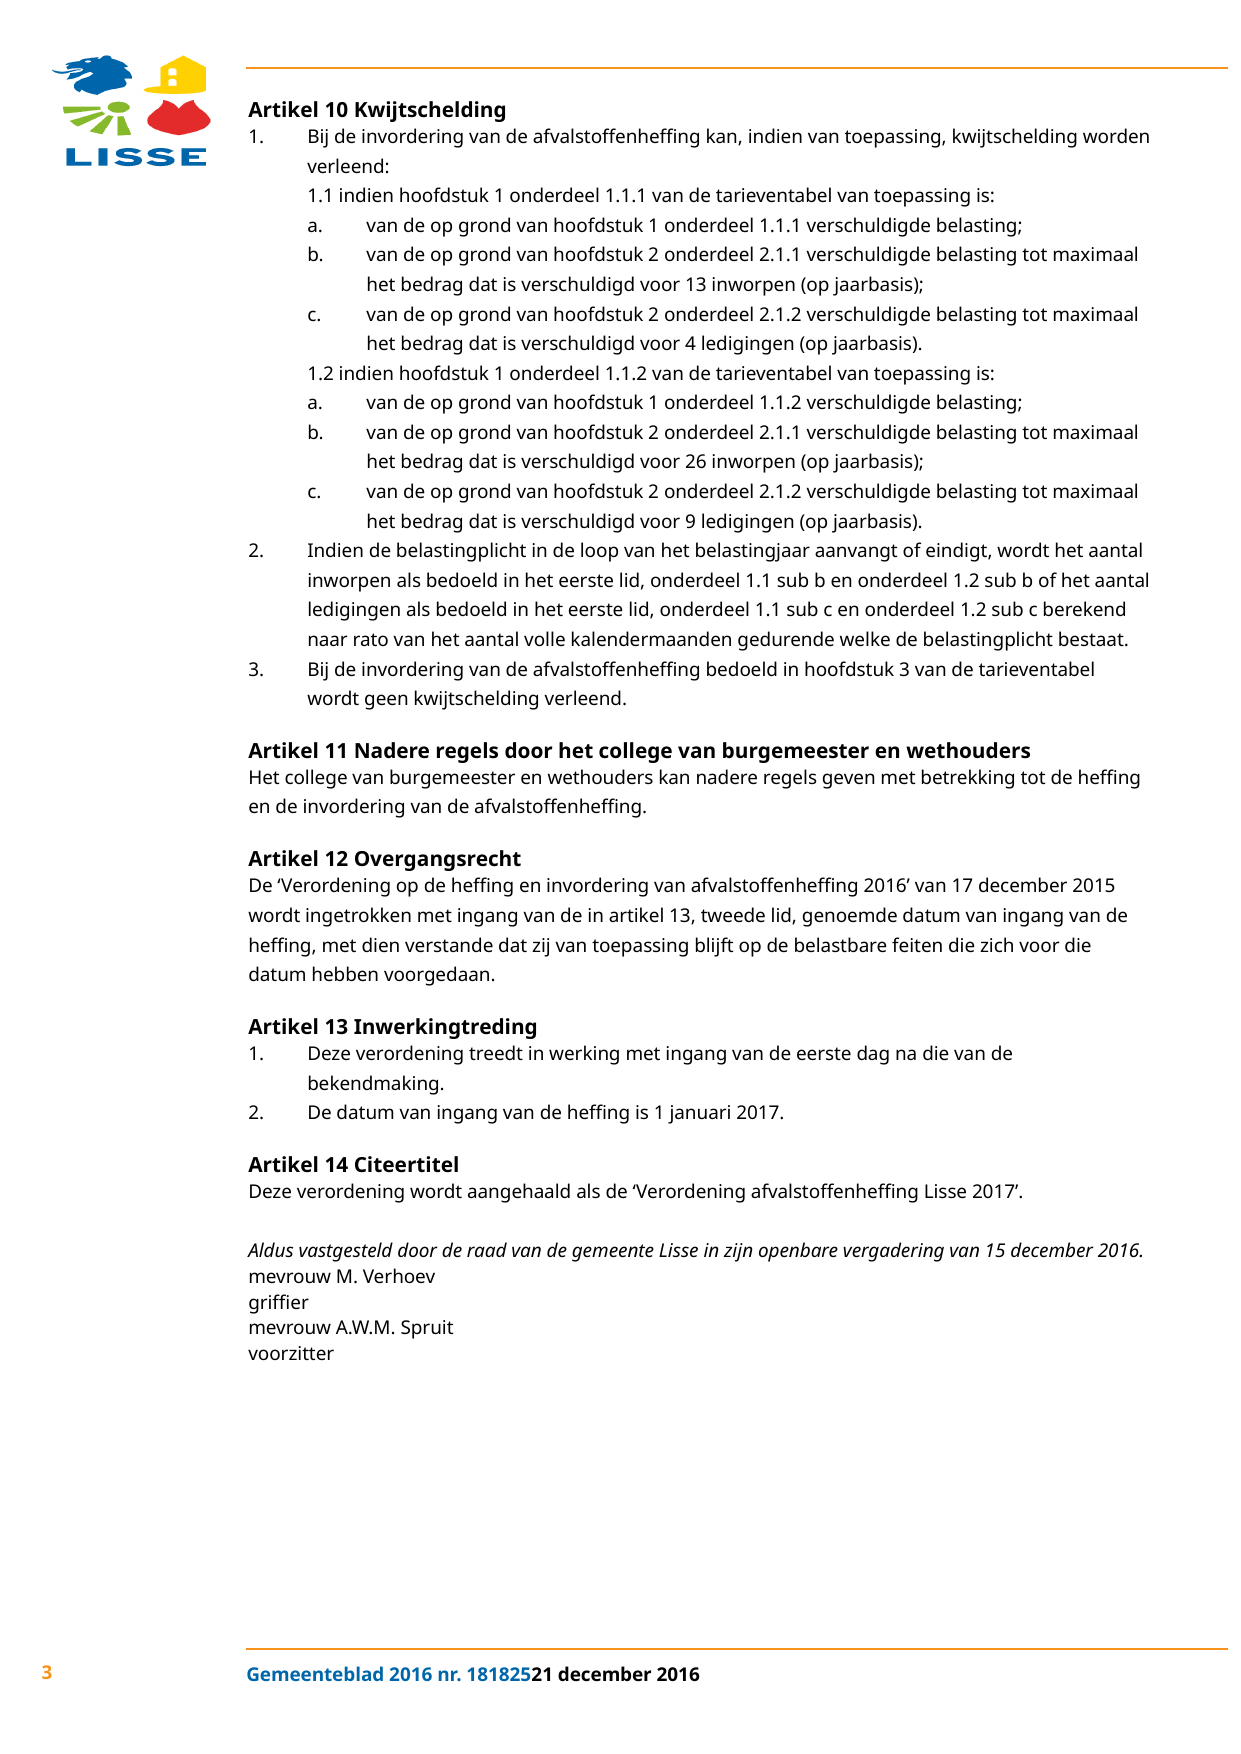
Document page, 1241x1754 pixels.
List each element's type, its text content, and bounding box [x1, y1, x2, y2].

text Aldus vastgesteld door de raad van de gemeente Lisse in zijn openbare vergadering van 15 december 2016. [248, 1237, 1152, 1263]
picture [41, 47, 231, 172]
text Artikel 13 Inwerkingtreding [248, 1012, 1152, 1040]
list van de op grond van hoofdstuk 2 onderdeel 2.1.1 verschuldigde belasting tot maximaal het bedrag dat is verschuldigd voor 13 inworpen (op jaarbasis); [307, 242, 1152, 297]
text griffier [248, 1289, 1152, 1314]
text Artikel 10 Kwijtschelding [248, 95, 1152, 123]
list van de op grond van hoofdstuk 1 onderdeel 1.1.2 verschuldigde belasting; [307, 389, 1152, 415]
list 1.1 indien hoofdstuk 1 onderdeel 1.1.1 van de tarieventabel van toepassing is: [248, 182, 1152, 208]
list 1.2 indien hoofdstuk 1 onderdeel 1.1.2 van de tarieventabel van toepassing is: [248, 360, 1152, 386]
text voorzitter [248, 1340, 1152, 1366]
list van de op grond van hoofdstuk 2 onderdeel 2.1.2 verschuldigde belasting tot maximaal het bedrag dat is verschuldigd voor 4 ledigingen (op jaarbasis). [307, 301, 1152, 356]
text Artikel 11 Nadere regels door het college van burgemeester en wethouders [248, 736, 1152, 764]
list van de op grond van hoofdstuk 2 onderdeel 2.1.1 verschuldigde belasting tot maximaal het bedrag dat is verschuldigd voor 26 inworpen (op jaarbasis); [307, 419, 1152, 474]
text mevrouw A.W.M. Spruit [248, 1314, 1152, 1340]
list van de op grond van hoofdstuk 2 onderdeel 2.1.2 verschuldigde belasting tot maximaal het bedrag dat is verschuldigd voor 9 ledigingen (op jaarbasis). [307, 478, 1152, 533]
list Deze verordening treedt in werking met ingang van de eerste dag na die van de bekendmaking. [248, 1040, 1152, 1096]
list Bij de invordering van de afvalstoffenheffing kan, indien van toepassing, kwijtschelding worden verleend: [248, 123, 1152, 178]
list Indien de belastingplicht in de loop van het belastingjaar aanvangt of eindigt, wordt het aantal inworpen als bedoeld in het eerste lid, onderdeel 1.1 sub b en onderdeel 1.2 sub b of het aantal ledigingen als bedoeld in het eerste lid, onderdeel 1.1 sub c en onderdeel 1.2 sub c berekend naar rato van het aantal volle kalendermaanden gedurende welke de belastingplicht bestaat. [248, 537, 1152, 652]
text De ‘Verordening op de heffing en invordering van afvalstoffenheffing 2016’ van 17 december 2015 wordt ingetrokken met ingang van de in artikel 13, tweede lid, genoemde datum van ingang van de heffing, met dien verstande dat zij van toepassing blijft op de belastbare feiten die zich voor die datum hebben voorgedaan. [248, 873, 1152, 987]
text mevrouw M. Verhoev [248, 1263, 1152, 1289]
list Bij de invordering van de afvalstoffenheffing bedoeld in hoofdstuk 3 van de tarieventabel wordt geen kwijtschelding verleend. [248, 656, 1152, 711]
text Het college van burgemeester en wethouders kan nadere regels geven met betrekking tot de heffing en de invordering van de afvalstoffenheffing. [248, 764, 1152, 819]
text Artikel 14 Citeertitel [248, 1150, 1152, 1178]
list De datum van ingang van de heffing is 1 januari 2017. [248, 1099, 1152, 1125]
text Artikel 12 Overgangsrecht [248, 844, 1152, 873]
text Deze verordening wordt aangehaald als de ‘Verordening afvalstoffenheffing Lisse 2017’. [248, 1178, 1152, 1204]
list van de op grond van hoofdstuk 1 onderdeel 1.1.1 verschuldigde belasting; [307, 212, 1152, 238]
